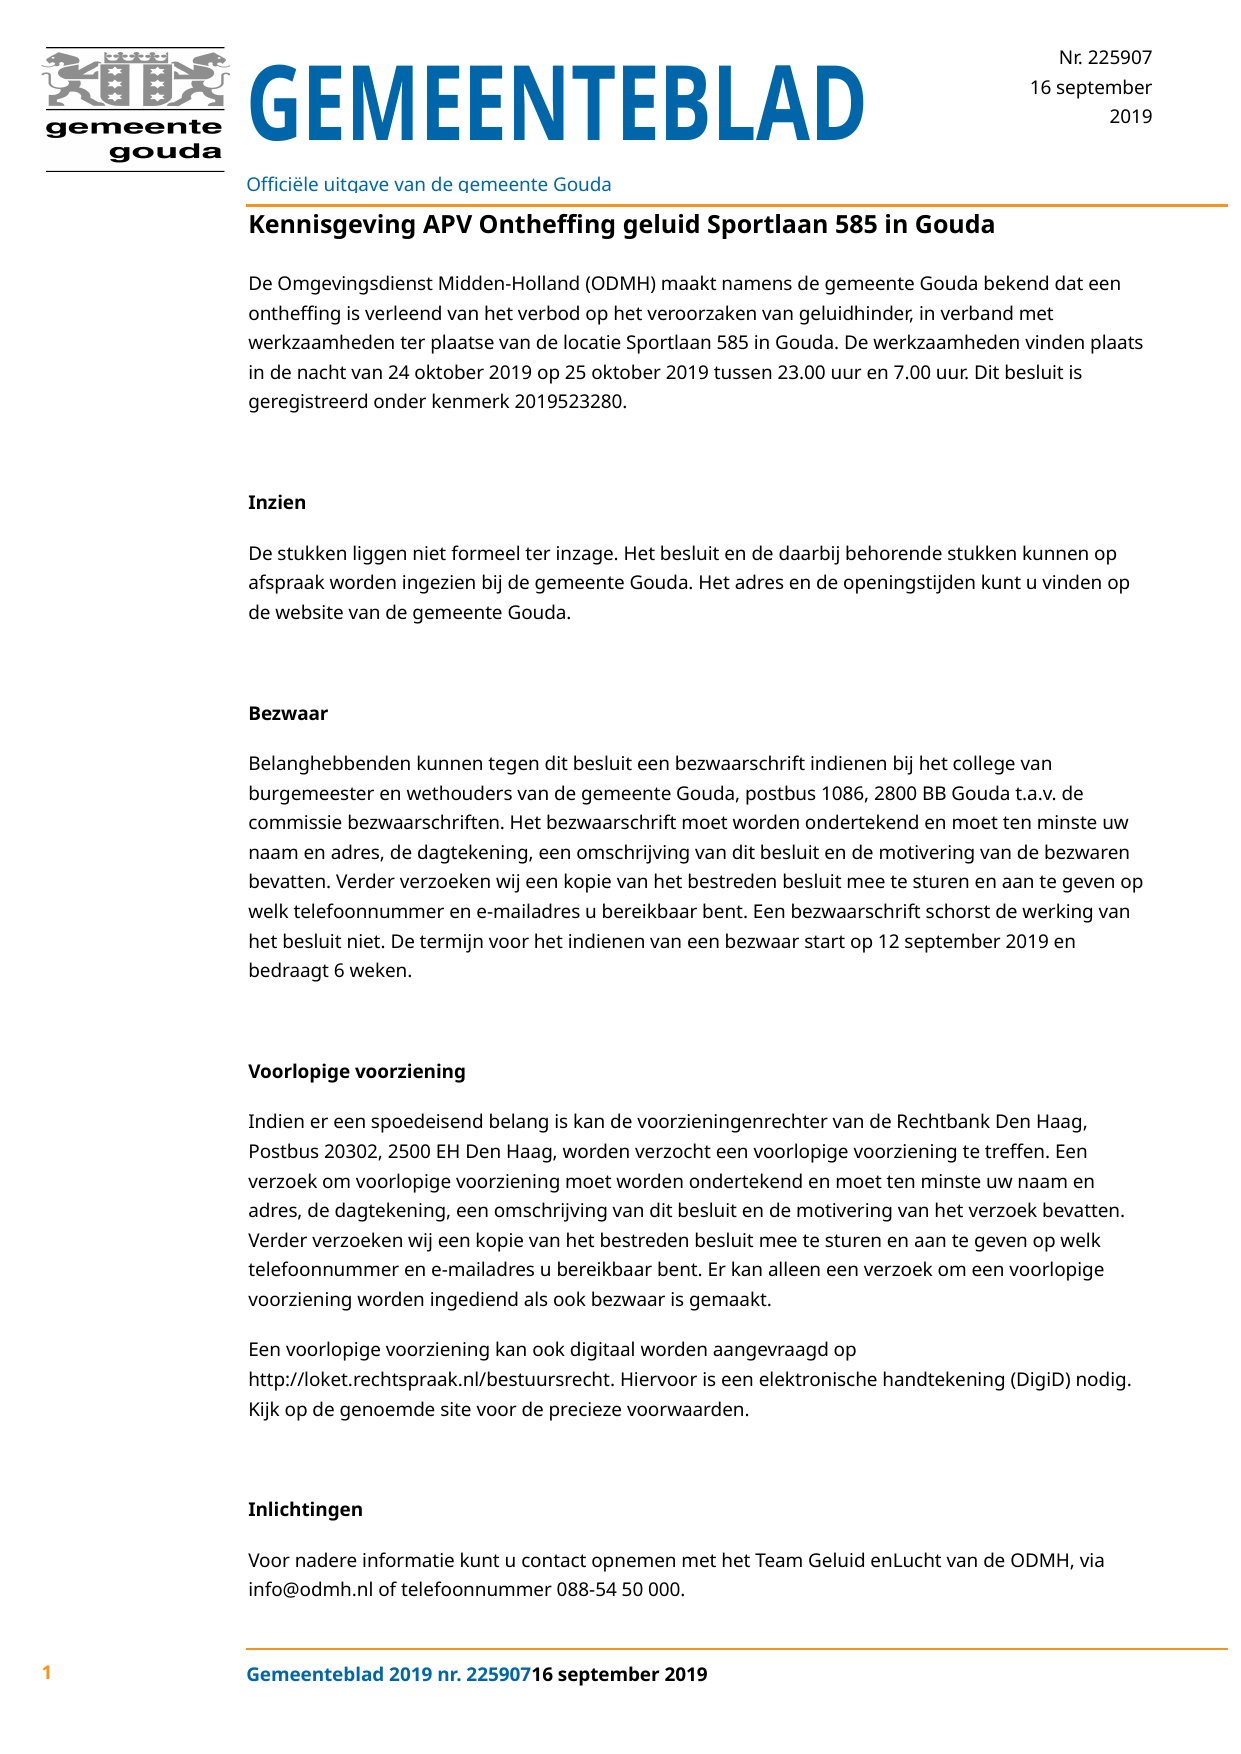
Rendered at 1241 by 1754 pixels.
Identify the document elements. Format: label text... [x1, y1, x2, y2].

text Voor nadere informatie kunt u contact opnemen met het Team Geluid enLucht van de ODMH, via info@odmh.nl of telefoonnummer 088-54 50 000. [248, 1547, 1152, 1602]
text Inzien [248, 489, 1152, 515]
text Voorlopige voorziening [248, 1058, 1152, 1084]
text Kennisgeving APV Ontheffing geluid Sportlaan 585 in Gouda [248, 207, 1152, 241]
text Bezwaar [248, 700, 1152, 726]
text De Omgevingsdienst Midden-Holland (ODMH) maakt namens de gemeente Gouda bekend dat een ontheffing is verleend van het verbod op het veroorzaken van geluidhinder, in verband met werkzaamheden ter plaatse van de locatie Sportlaan 585 in Gouda. De werkzaamheden vinden plaats in de nacht van 24 oktober 2019 op 25 oktober 2019 tussen 23.00 uur en 7.00 uur. Dit besluit is geregistreerd onder kenmerk 2019523280. [248, 270, 1152, 414]
text Een voorlopige voorziening kan ook digitaal worden aangevraagd op http://loket.rechtspraak.nl/bestuursrecht. Hiervoor is een elektronische handtekening (DigiD) nodig. Kijk op de genoemde site voor de precieze voorwaarden. [248, 1337, 1152, 1421]
text Belanghebbenden kunnen tegen dit besluit een bezwaarschrift indienen bij het college van burgemeester en wethouders van de gemeente Gouda, postbus 1086, 2800 BB Gouda t.a.v. de commissie bezwaarschriften. Het bezwaarschrift moet worden ondertekend en moet ten minste uw naam en adres, de dagtekening, een omschrijving van dit besluit en de motivering van de bezwaren bevatten. Verder verzoeken wij een kopie van het bestreden besluit mee te sturen en aan te geven op welk telefoonnummer en e-mailadres u bereikbaar bent. Een bezwaarschrift schorst de werking van het besluit niet. De termijn voor het indienen van een bezwaar start op 12 september 2019 en bedraagt 6 weken. [248, 750, 1152, 983]
picture [41, 47, 231, 172]
text Indien er een spoedeisend belang is kan de voorzieningenrechter van de Rechtbank Den Haag, Postbus 20302, 2500 EH Den Haag, worden verzocht een voorlopige voorziening te treffen. Een verzoek om voorlopige voorziening moet worden ondertekend en moet ten minste uw naam en adres, de dagtekening, een omschrijving van dit besluit en de motivering van het verzoek bevatten. Verder verzoeken wij een kopie van het bestreden besluit mee te sturen en aan te geven op welk telefoonnummer en e-mailadres u bereikbaar bent. Er kan alleen een verzoek om een voorlopige voorziening worden ingediend als ook bezwaar is gemaakt. [248, 1109, 1152, 1312]
text Inlichtingen [248, 1497, 1152, 1522]
text De stukken liggen niet formeel ter inzage. Het besluit en de daarbij behorende stukken kunnen op afspraak worden ingezien bij de gemeente Gouda. Het adres en de openingstijden kunt u vinden op de website van de gemeente Gouda. [248, 540, 1152, 625]
